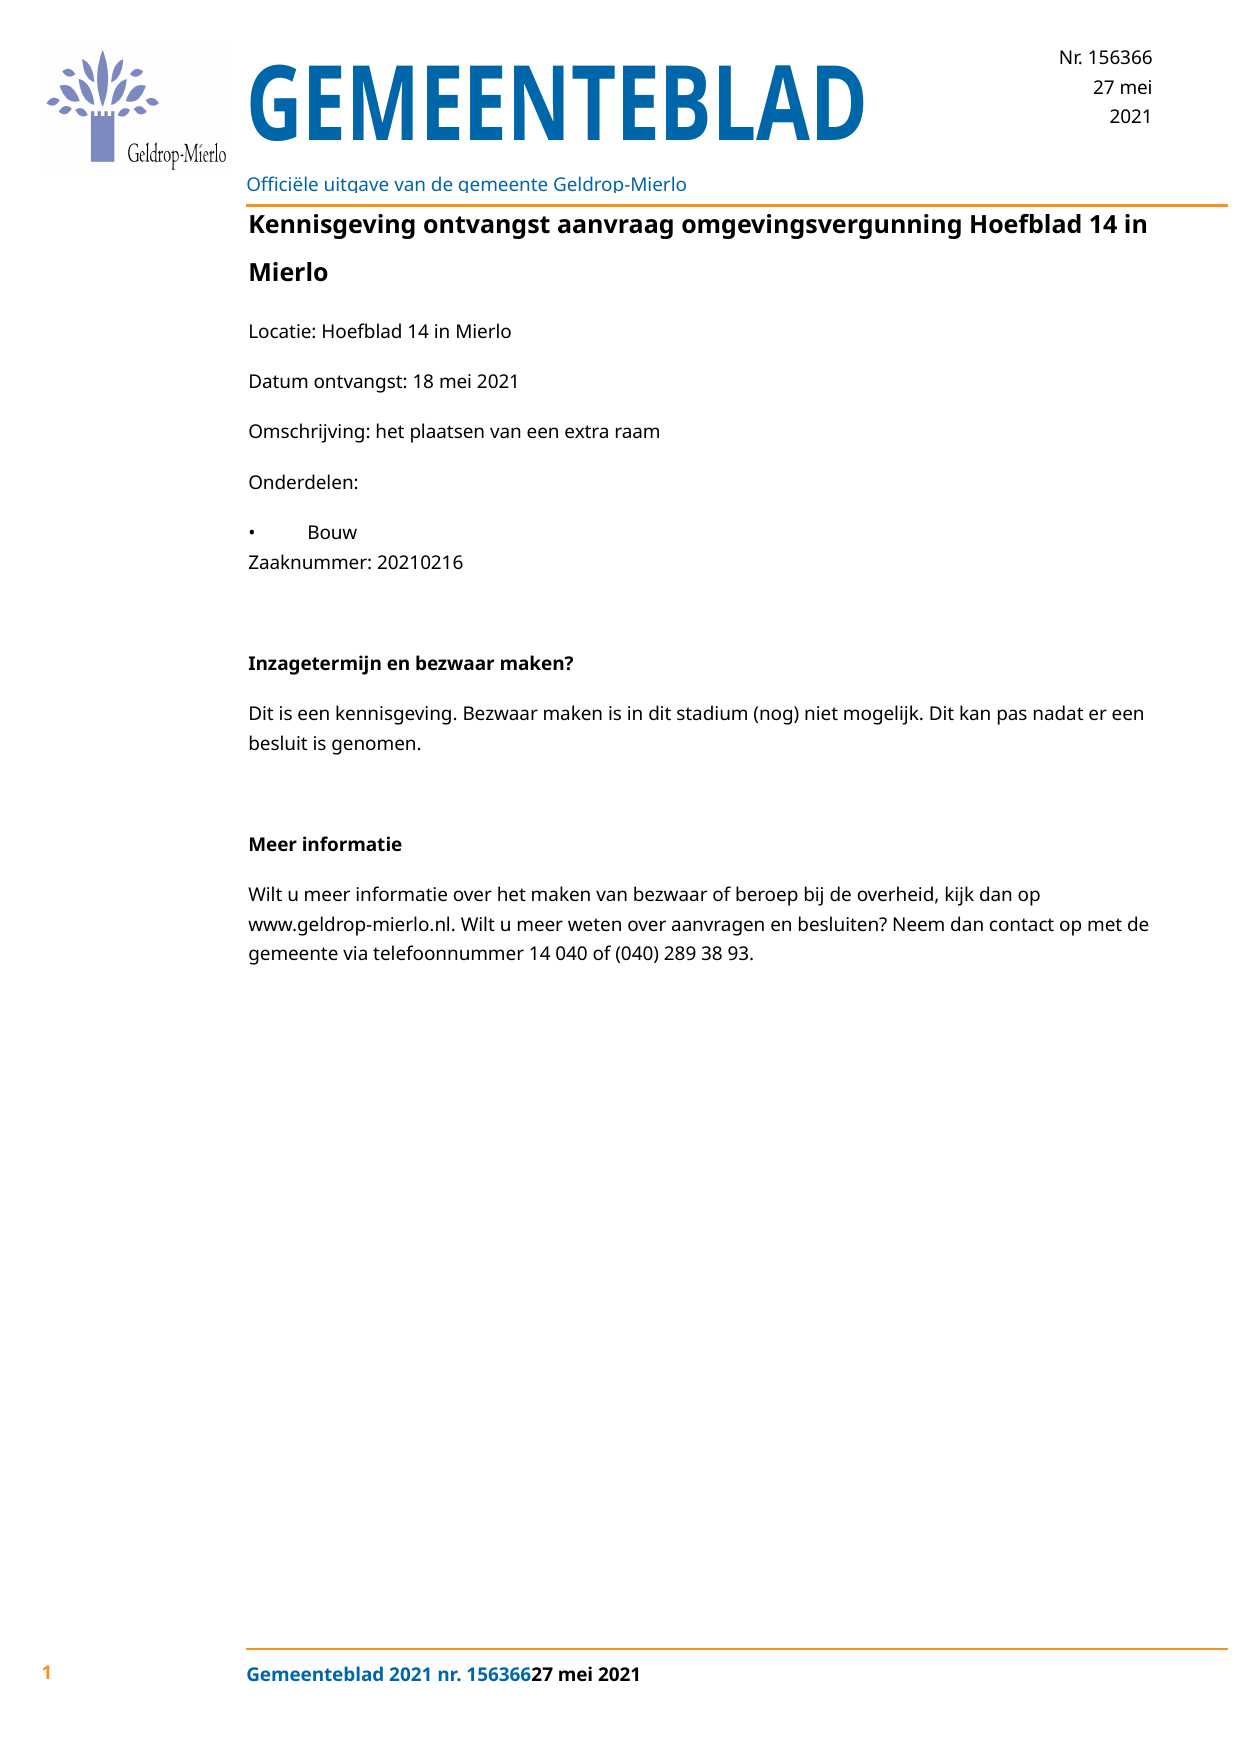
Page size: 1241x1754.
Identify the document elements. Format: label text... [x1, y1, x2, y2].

text Datum ontvangst: 18 mei 2021 [248, 368, 1152, 394]
text Omschrijving: het plaatsen van een extra raam [248, 419, 1152, 444]
text Kennisgeving ontvangst aanvraag omgevingsvergunning Hoefblad 14 in Mierlo [248, 207, 1152, 288]
list Bouw [248, 519, 1152, 545]
picture [41, 47, 231, 172]
text Dit is een kennisgeving. Bezwaar maken is in dit stadium (nog) niet mogelijk. Dit kan pas nadat er een besluit is genomen. [248, 700, 1152, 756]
text Zaaknummer: 20210216 [248, 549, 1152, 575]
text Onderdelen: [248, 469, 1152, 495]
text Inzagetermijn en bezwaar maken? [248, 650, 1152, 676]
text Meer informatie [248, 831, 1152, 857]
text Locatie: Hoefblad 14 in Mierlo [248, 318, 1152, 344]
text Wilt u meer informatie over het maken van bezwaar of beroep bij de overheid, kijk dan op www.geldrop-mierlo.nl. Wilt u meer weten over aanvragen en besluiten? Neem dan contact op met de gemeente via telefoonnummer 14 040 of (040) 289 38 93. [248, 881, 1152, 966]
